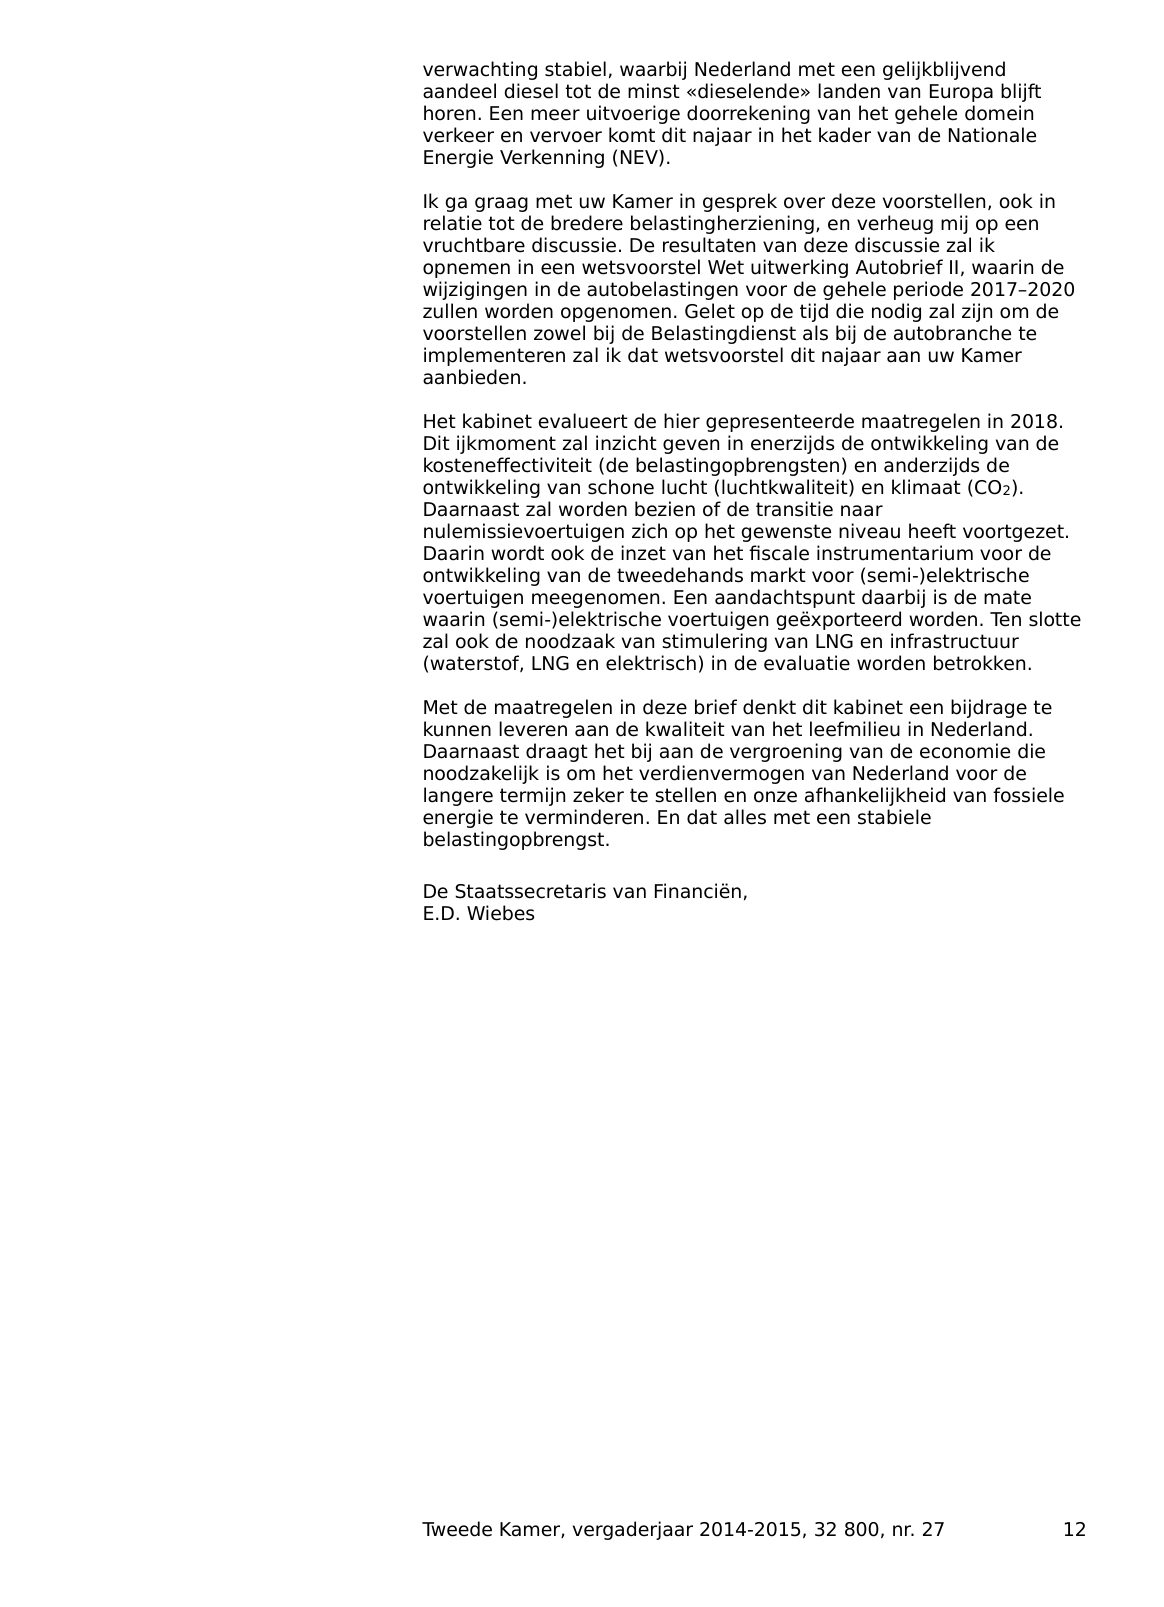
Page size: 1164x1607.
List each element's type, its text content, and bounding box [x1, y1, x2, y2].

text Ik ga graag met uw Kamer in gesprek over deze voorstellen, ook in relatie tot de bredere belastingherziening, en verheug mij op een vruchtbare discussie. De resultaten van deze discussie zal ik opnemen in een wetsvoorstel Wet uitwerking Autobrief II, waarin de wijzigingen in de autobelastingen voor de gehele periode 2017–2020 zullen worden opgenomen. Gelet op de tijd die nodig zal zijn om de voorstellen zowel bij de Belastingdienst als bij de autobranche te implementeren zal ik dat wetsvoorstel dit najaar aan uw Kamer aanbieden. [422, 191, 1087, 389]
text Het kabinet evalueert de hier gepresenteerde maatregelen in 2018. Dit ijkmoment zal inzicht geven in enerzijds de ontwikkeling van de kosteneffectiviteit (de belastingopbrengsten) en anderzijds de ontwikkeling van schone lucht (luchtkwaliteit) en klimaat (CO2). Daarnaast zal worden bezien of de transitie naar nulemissievoertuigen zich op het gewenste niveau heeft voortgezet. Daarin wordt ook de inzet van het fiscale instrumentarium voor de ontwikkeling van de tweedehands markt voor (semi-)elektrische voertuigen meegenomen. Een aandachtspunt daarbij is de mate waarin (semi-)elektrische voertuigen geëxporteerd worden. Ten slotte zal ook de noodzaak van stimulering van LNG en infrastructuur (waterstof, LNG en elektrisch) in de evaluatie worden betrokken. [422, 411, 1087, 675]
text De Staatssecretaris van Financiën, E.D. Wiebes [422, 881, 1087, 925]
text Met de maatregelen in deze brief denkt dit kabinet een bijdrage te kunnen leveren aan de kwaliteit van het leefmilieu in Nederland. Daarnaast draagt het bij aan de vergroening van de economie die noodzakelijk is om het verdienvermogen van Nederland voor de langere termijn zeker te stellen en onze afhankelijkheid van fossiele energie te verminderen. En dat alles met een stabiele belastingopbrengst. [422, 697, 1087, 851]
text verwachting stabiel, waarbij Nederland met een gelijkblijvend aandeel diesel tot de minst «dieselende» landen van Europa blijft horen. Een meer uitvoerige doorrekening van het gehele domein verkeer en vervoer komt dit najaar in het kader van de Nationale Energie Verkenning (NEV). [422, 59, 1087, 169]
